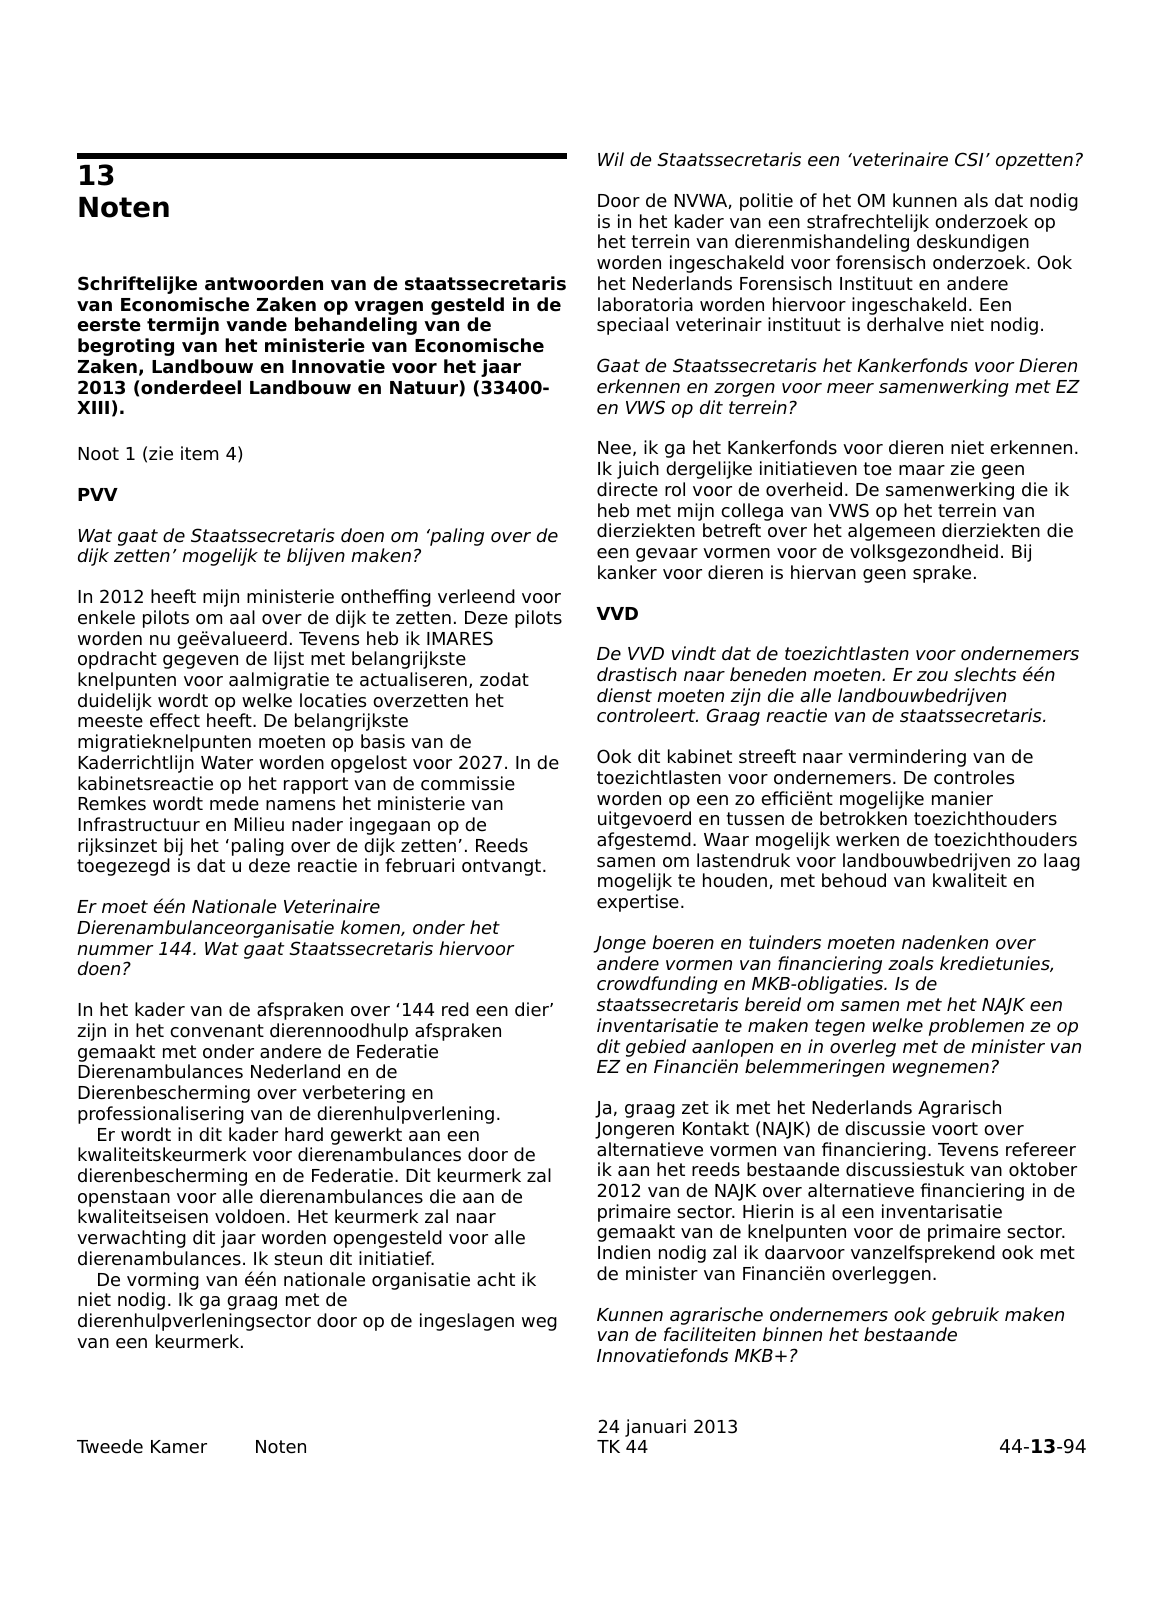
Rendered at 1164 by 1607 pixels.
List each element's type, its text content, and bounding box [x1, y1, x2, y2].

subtitle Schriftelijke antwoorden van de staatssecretaris van Economische Zaken op vragen gesteld in de eerste termijn vande behandeling van de begroting van het ministerie van Economische Zaken, Landbouw en Innovatie voor het jaar 2013 (onderdeel Landbouw en Natuur) (33400-XIII). [77, 274, 567, 419]
text Wil de Staatssecretaris een ‘veterinaire CSI’ opzetten? [596, 150, 1087, 171]
text Nee, ik ga het Kankerfonds voor dieren niet erkennen. Ik juich dergelijke initiatieven toe maar zie geen directe rol voor de overheid. De samenwerking die ik heb met mijn collega van VWS op het terrein van dierziekten betreft over het algemeen dierziekten die een gevaar vormen voor de volksgezondheid. Bij kanker voor dieren is hiervan geen sprake. [596, 438, 1087, 583]
text De VVD vindt dat de toezichtlasten voor ondernemers drastisch naar beneden moeten. Er zou slechts één dienst moeten zijn die alle landbouwbedrijven controleert. Graag reactie van de staatssecretaris. [596, 644, 1087, 727]
text Gaat de Staatssecretaris het Kankerfonds voor Dieren erkennen en zorgen voor meer samenwerking met EZ en VWS op dit terrein? [596, 356, 1087, 418]
text Er moet één Nationale Veterinaire Dierenambulanceorganisatie komen, onder het nummer 144. Wat gaat Staatssecretaris hiervoor doen? [77, 897, 567, 980]
text Kunnen agrarische ondernemers ook gebruik maken van de faciliteiten binnen het bestaande Innovatiefonds MKB+? [596, 1304, 1087, 1367]
text Wat gaat de Staatssecretaris doen om ‘paling over de dijk zetten’ mogelijk te blijven maken? [77, 525, 567, 567]
text Er wordt in dit kader hard gewerkt aan een kwaliteitskeurmerk voor dierenambulances door de dierenbescherming en de Federatie. Dit keurmerk zal openstaan voor alle dierenambulances die aan de kwaliteitseisen voldoen. Het keurmerk zal naar verwachting dit jaar worden opengesteld voor alle dierenambulances. Ik steun dit initiatief. [77, 1124, 567, 1269]
text VVD [596, 603, 1087, 624]
text De vorming van één nationale organisatie acht ik niet nodig. Ik ga graag met de dierenhulpverleningsector door op de ingeslagen weg van een keurmerk. [77, 1269, 567, 1352]
text In het kader van de afspraken over ‘144 red een dier’ zijn in het convenant dierennoodhulp afspraken gemaakt met onder andere de Federatie Dierenambulances Nederland en de Dierenbescherming over verbetering en professionalisering van de dierenhulpverlening. [77, 1000, 567, 1124]
text Jonge boeren en tuinders moeten nadenken over andere vormen van financiering zoals kredietunies, crowdfunding en MKB-obligaties. Is de staatssecretaris bereid om samen met het NAJK een inventarisatie te maken tegen welke problemen ze op dit gebied aanlopen en in overleg met de minister van EZ en Financiën belemmeringen wegnemen? [596, 933, 1087, 1078]
text Door de NVWA, politie of het OM kunnen als dat nodig is in het kader van een strafrechtelijk onderzoek op het terrein van dierenmishandeling deskundigen worden ingeschakeld voor forensisch onderzoek. Ook het Nederlands Forensisch Instituut en andere laboratoria worden hiervoor ingeschakeld. Een speciaal veterinair instituut is derhalve niet nodig. [596, 191, 1087, 336]
text Ja, graag zet ik met het Nederlands Agrarisch Jongeren Kontakt (NAJK) de discussie voort over alternatieve vormen van financiering. Tevens refereer ik aan het reeds bestaande discussiestuk van oktober 2012 van de NAJK over alternatieve financiering in de primaire sector. Hierin is al een inventarisatie gemaakt van de knelpunten voor de primaire sector. Indien nodig zal ik daarvoor vanzelfsprekend ook met de minister van Financiën overleggen. [596, 1098, 1087, 1284]
text In 2012 heeft mijn ministerie ontheffing verleend voor enkele pilots om aal over de dijk te zetten. Deze pilots worden nu geëvalueerd. Tevens heb ik IMARES opdracht gegeven de lijst met belangrijkste knelpunten voor aalmigratie te actualiseren, zodat duidelijk wordt op welke locaties overzetten het meeste effect heeft. De belangrijkste migratieknelpunten moeten op basis van de Kaderrichtlijn Water worden opgelost voor 2027. In de kabinetsreactie op het rapport van de commissie Remkes wordt mede namens het ministerie van Infrastructuur en Milieu nader ingegaan op de rijksinzet bij het ‘paling over de dijk zetten’. Reeds toegezegd is dat u deze reactie in februari ontvangt. [77, 587, 567, 877]
text PVV [77, 485, 567, 505]
title 13 Noten [77, 159, 567, 224]
text Ook dit kabinet streeft naar vermindering van de toezichtlasten voor ondernemers. De controles worden op een zo efficiënt mogelijke manier uitgevoerd en tussen de betrokken toezichthouders afgestemd. Waar mogelijk werken de toezichthouders samen om lastendruk voor landbouwbedrijven zo laag mogelijk te houden, met behoud van kwaliteit en expertise. [596, 747, 1087, 913]
text Noot 1 (zie item 4) [77, 444, 567, 465]
